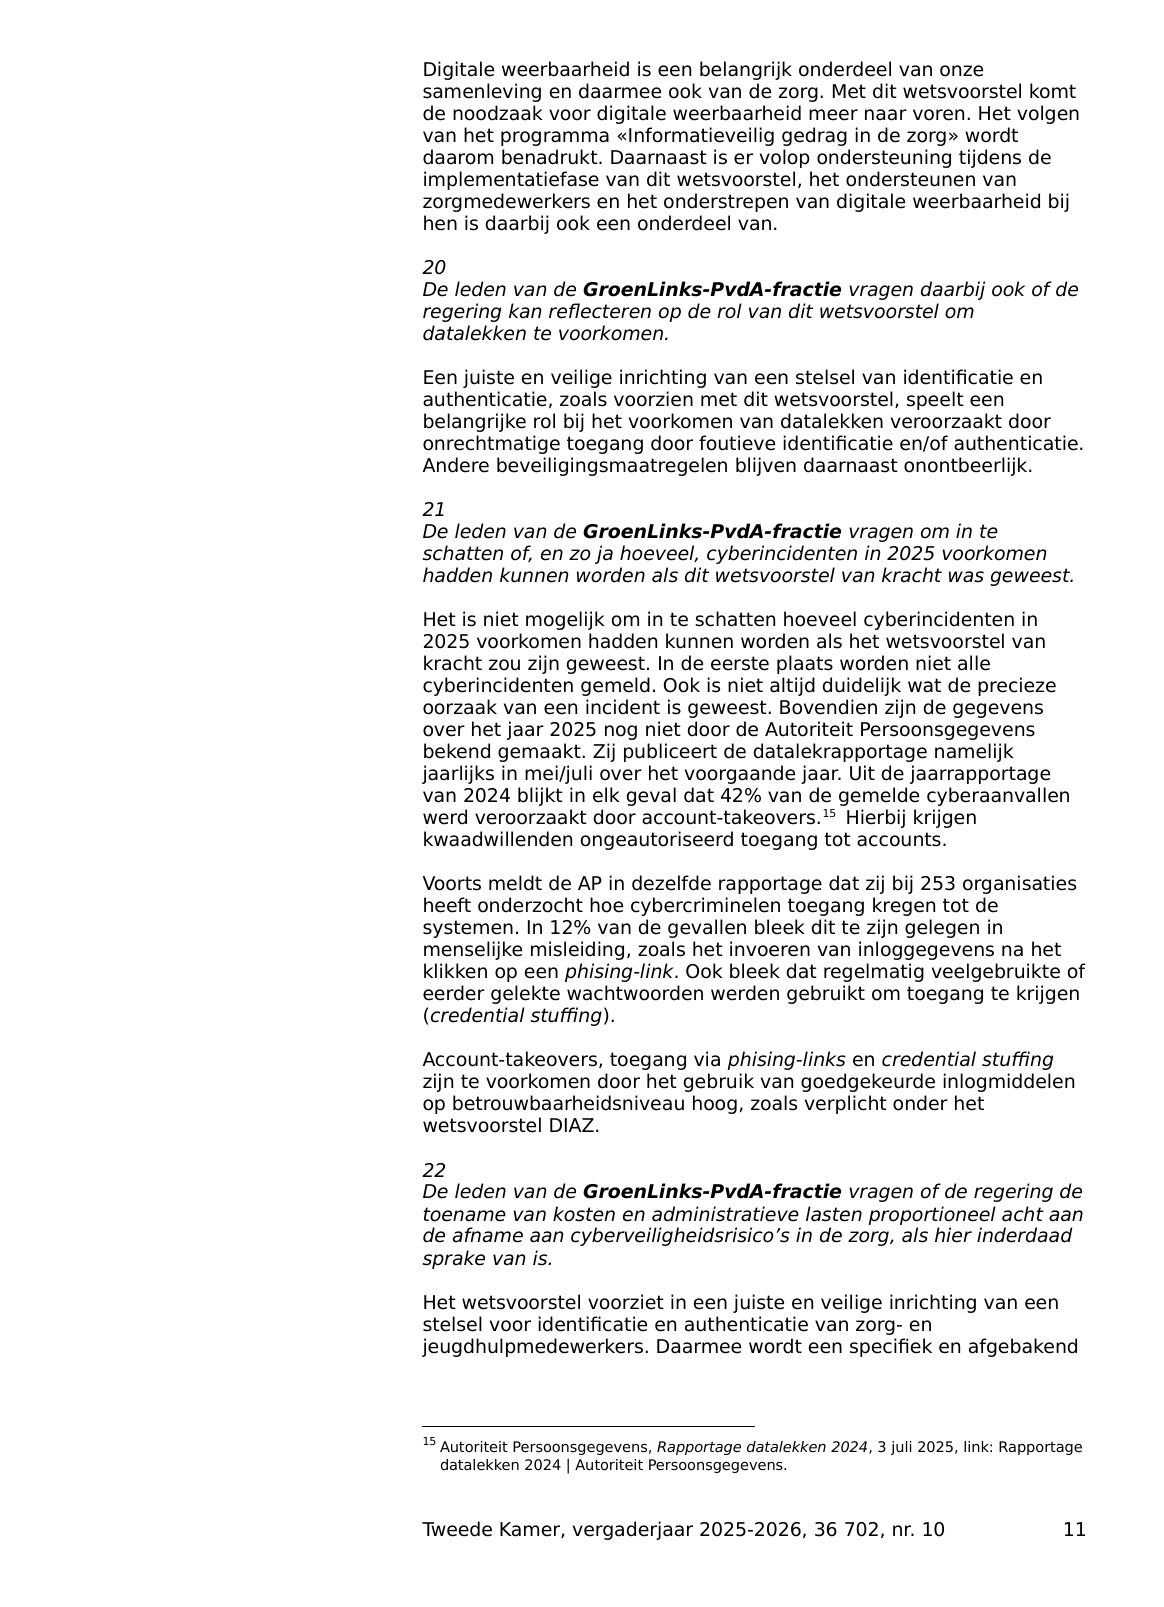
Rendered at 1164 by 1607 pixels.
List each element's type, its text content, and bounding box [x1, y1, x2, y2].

text 21 [422, 499, 1087, 521]
text De leden van de GroenLinks-PvdA-fractie vragen om in te schatten of, en zo ja hoeveel, cyberincidenten in 2025 voorkomen hadden kunnen worden als dit wetsvoorstel van kracht was geweest. [422, 521, 1087, 587]
text Het is niet mogelijk om in te schatten hoeveel cyberincidenten in 2025 voorkomen hadden kunnen worden als het wetsvoorstel van kracht zou zijn geweest. In de eerste plaats worden niet alle cyberincidenten gemeld. Ook is niet altijd duidelijk wat de precieze oorzaak van een incident is geweest. Bovendien zijn de gegevens over het jaar 2025 nog niet door de Autoriteit Persoonsgegevens bekend gemaakt. Zij publiceert de datalekrapportage namelijk jaarlijks in mei/juli over het voorgaande jaar. Uit de jaarrapportage van 2024 blijkt in elk geval dat 42% van de gemelde cyberaanvallen werd veroorzaakt door account-takeovers. Hierbij krijgen kwaadwillenden ongeautoriseerd toegang tot accounts. [422, 609, 1087, 851]
text De leden van de GroenLinks-PvdA-fractie vragen of de regering de toename van kosten en administratieve lasten proportioneel acht aan de afname aan cyberveiligheidsrisico’s in de zorg, als hier inderdaad sprake van is. [422, 1181, 1087, 1269]
text Het wetsvoorstel voorziet in een juiste en veilige inrichting van een stelsel voor identificatie en authenticatie van zorg- en jeugdhulpmedewerkers. Daarmee wordt een specifiek en afgebakend [422, 1292, 1087, 1357]
text 20 [422, 257, 1087, 279]
text 22 [422, 1159, 1087, 1181]
text Autoriteit Persoonsgegevens, Rapportage datalekken 2024, 3 juli 2025, link: Rapportage datalekken 2024 | Autoriteit Persoonsgegevens. [422, 1435, 1087, 1474]
text Een juiste en veilige inrichting van een stelsel van identificatie en authenticatie, zoals voorzien met dit wetsvoorstel, speelt een belangrijke rol bij het voorkomen van datalekken veroorzaakt door onrechtmatige toegang door foutieve identificatie en/of authenticatie. Andere beveiligingsmaatregelen blijven daarnaast onontbeerlijk. [422, 367, 1087, 477]
text Voorts meldt de AP in dezelfde rapportage dat zij bij 253 organisaties heeft onderzocht hoe cybercriminelen toegang kregen tot de systemen. In 12% van de gevallen bleek dit te zijn gelegen in menselijke misleiding, zoals het invoeren van inloggegevens na het klikken op een phising-link. Ook bleek dat regelmatig veelgebruikte of eerder gelekte wachtwoorden werden gebruikt om toegang te krijgen (credential stuffing). [422, 873, 1087, 1027]
text Digitale weerbaarheid is een belangrijk onderdeel van onze samenleving en daarmee ook van de zorg. Met dit wetsvoorstel komt de noodzaak voor digitale weerbaarheid meer naar voren. Het volgen van het programma «Informatieveilig gedrag in de zorg» wordt daarom benadrukt. Daarnaast is er volop ondersteuning tijdens de implementatiefase van dit wetsvoorstel, het ondersteunen van zorgmedewerkers en het onderstrepen van digitale weerbaarheid bij hen is daarbij ook een onderdeel van. [422, 59, 1087, 235]
text Account-takeovers, toegang via phising-links en credential stuffing zijn te voorkomen door het gebruik van goedgekeurde inlogmiddelen op betrouwbaarheidsniveau hoog, zoals verplicht onder het wetsvoorstel DIAZ. [422, 1049, 1087, 1137]
text De leden van de GroenLinks-PvdA-fractie vragen daarbij ook of de regering kan reflecteren op de rol van dit wetsvoorstel om datalekken te voorkomen. [422, 279, 1087, 345]
